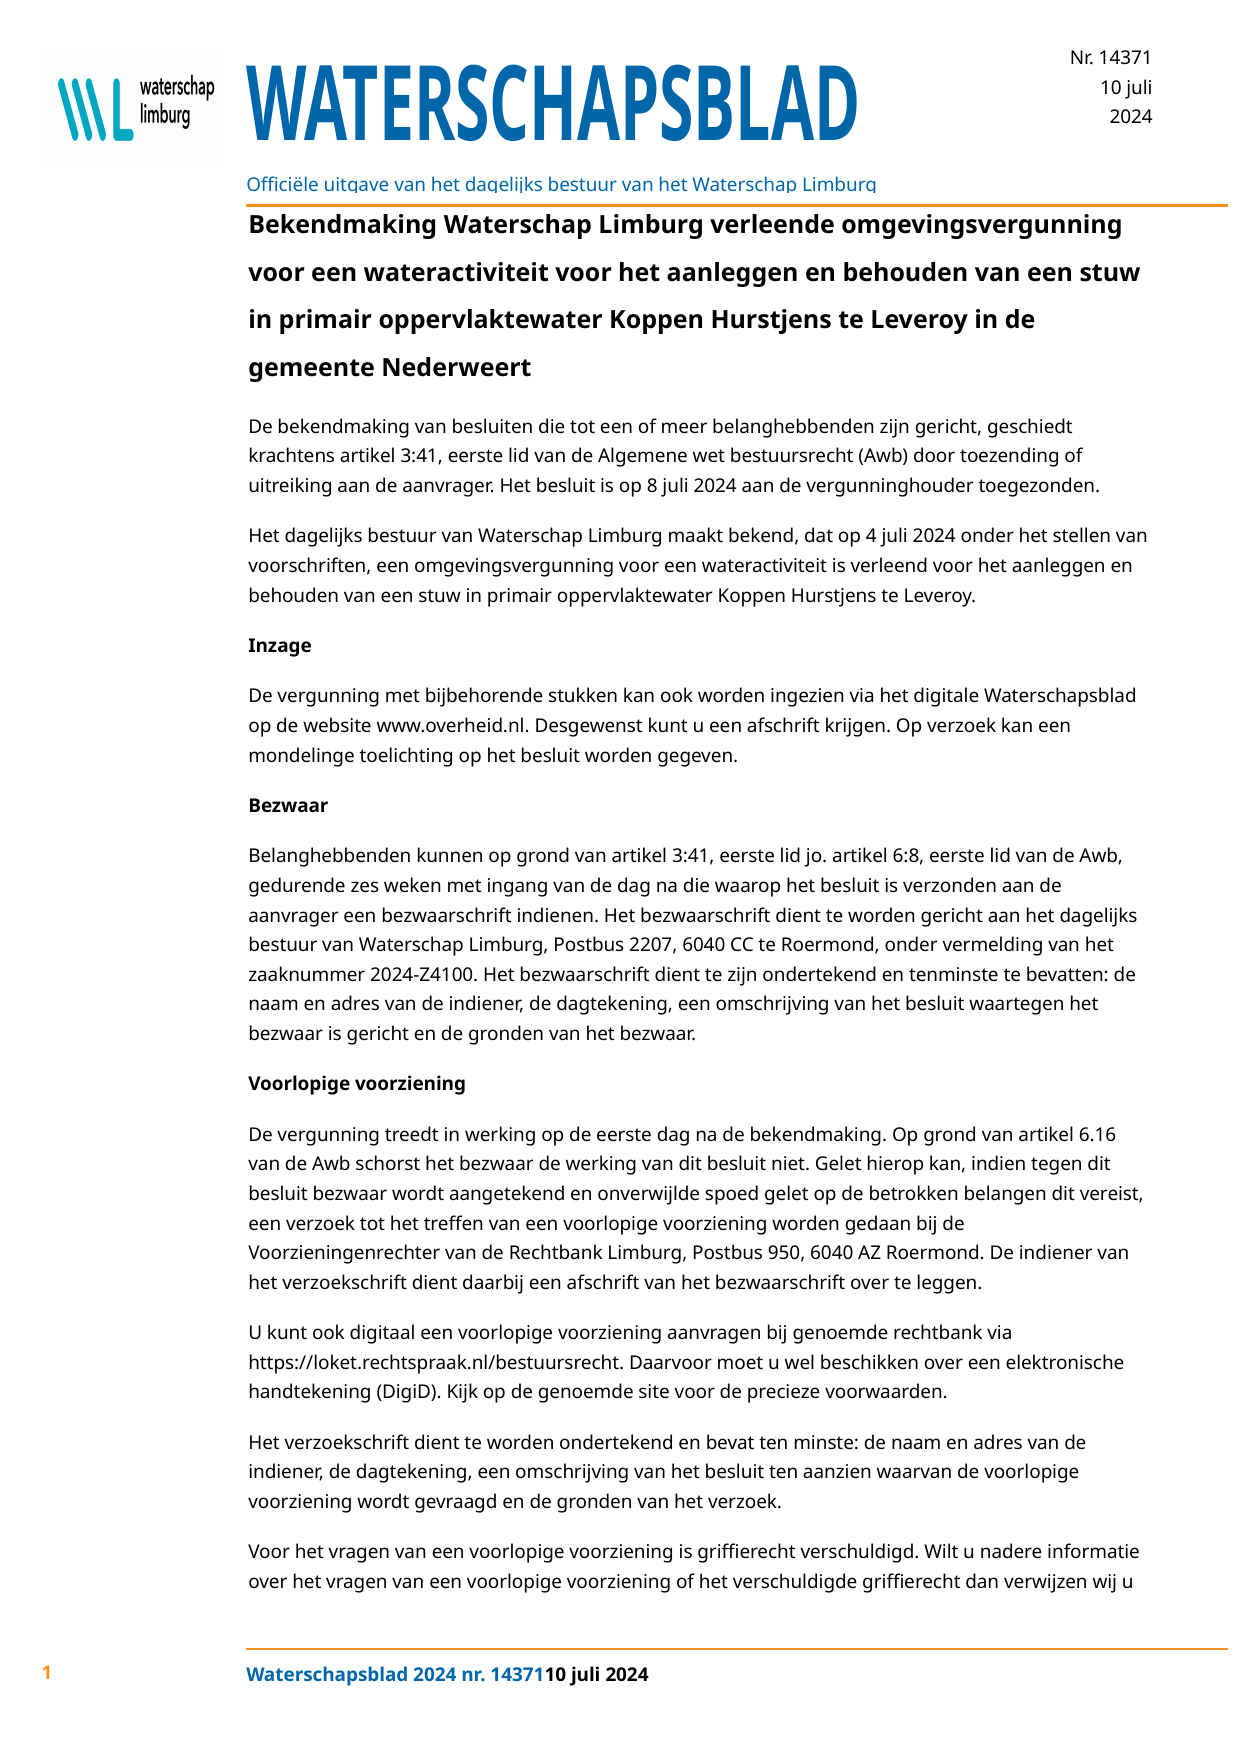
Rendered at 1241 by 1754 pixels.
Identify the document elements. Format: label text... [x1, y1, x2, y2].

text Voor het vragen van een voorlopige voorziening is griffierecht verschuldigd. Wilt u nadere informatie over het vragen van een voorlopige voorziening of het verschuldigde griffierecht dan verwijzen wij u [248, 1538, 1152, 1594]
text U kunt ook digitaal een voorlopige voorziening aanvragen bij genoemde rechtbank via https://loket.rechtspraak.nl/bestuursrecht. Daarvoor moet u wel beschikken over een elektronische handtekening (DigiD). Kijk op de genoemde site voor de precieze voorwaarden. [248, 1319, 1152, 1404]
text De bekendmaking van besluiten die tot een of meer belanghebbenden zijn gericht, geschiedt krachtens artikel 3:41, eerste lid van de Algemene wet bestuursrecht (Awb) door toezending of uitreiking aan de aanvrager. Het besluit is op 8 juli 2024 aan de vergunninghouder toegezonden. [248, 413, 1152, 498]
text Het verzoekschrift dient te worden ondertekend en bevat ten minste: de naam en adres van de indiener, de dagtekening, een omschrijving van het besluit ten aanzien waarvan de voorlopige voorziening wordt gevraagd en de gronden van het verzoek. [248, 1429, 1152, 1514]
text Bekendmaking Waterschap Limburg verleende omgevingsvergunning voor een wateractiviteit voor het aanleggen en behouden van een stuw in primair oppervlaktewater Koppen Hurstjens te Leveroy in de gemeente Nederweert [248, 207, 1152, 384]
text Inzage [248, 632, 1152, 658]
text De vergunning treedt in werking op de eerste dag na de bekendmaking. Op grond van artikel 6.16 van de Awb schorst het bezwaar de werking van dit besluit niet. Gelet hierop kan, indien tegen dit besluit bezwaar wordt aangetekend en onverwijlde spoed gelet op de betrokken belangen dit vereist, een verzoek tot het treffen van een voorlopige voorziening worden gedaan bij de Voorzieningenrechter van de Rechtbank Limburg, Postbus 950, 6040 AZ Roermond. De indiener van het verzoekschrift dient daarbij een afschrift van het bezwaarschrift over te leggen. [248, 1121, 1152, 1295]
text Het dagelijks bestuur van Waterschap Limburg maakt bekend, dat op 4 juli 2024 onder het stellen van voorschriften, een omgevingsvergunning voor een wateractiviteit is verleend voor het aanleggen en behouden van een stuw in primair oppervlaktewater Koppen Hurstjens te Leveroy. [248, 523, 1152, 608]
text Bezwaar [248, 792, 1152, 818]
picture [41, 47, 231, 172]
text Belanghebbenden kunnen op grond van artikel 3:41, eerste lid jo. artikel 6:8, eerste lid van de Awb, gedurende zes weken met ingang van de dag na die waarop het besluit is verzonden aan de aanvrager een bezwaarschrift indienen. Het bezwaarschrift dient te worden gericht aan het dagelijks bestuur van Waterschap Limburg, Postbus 2207, 6040 CC te Roermond, onder vermelding van het zaaknummer 2024-Z4100. Het bezwaarschrift dient te zijn ondertekend en tenminste te bevatten: de naam en adres van de indiener, de dagtekening, een omschrijving van het besluit waartegen het bezwaar is gericht en de gronden van het bezwaar. [248, 843, 1152, 1046]
text Voorlopige voorziening [248, 1071, 1152, 1096]
text De vergunning met bijbehorende stukken kan ook worden ingezien via het digitale Waterschapsblad op de website www.overheid.nl. Desgewenst kunt u een afschrift krijgen. Op verzoek kan een mondelinge toelichting op het besluit worden gegeven. [248, 683, 1152, 768]
